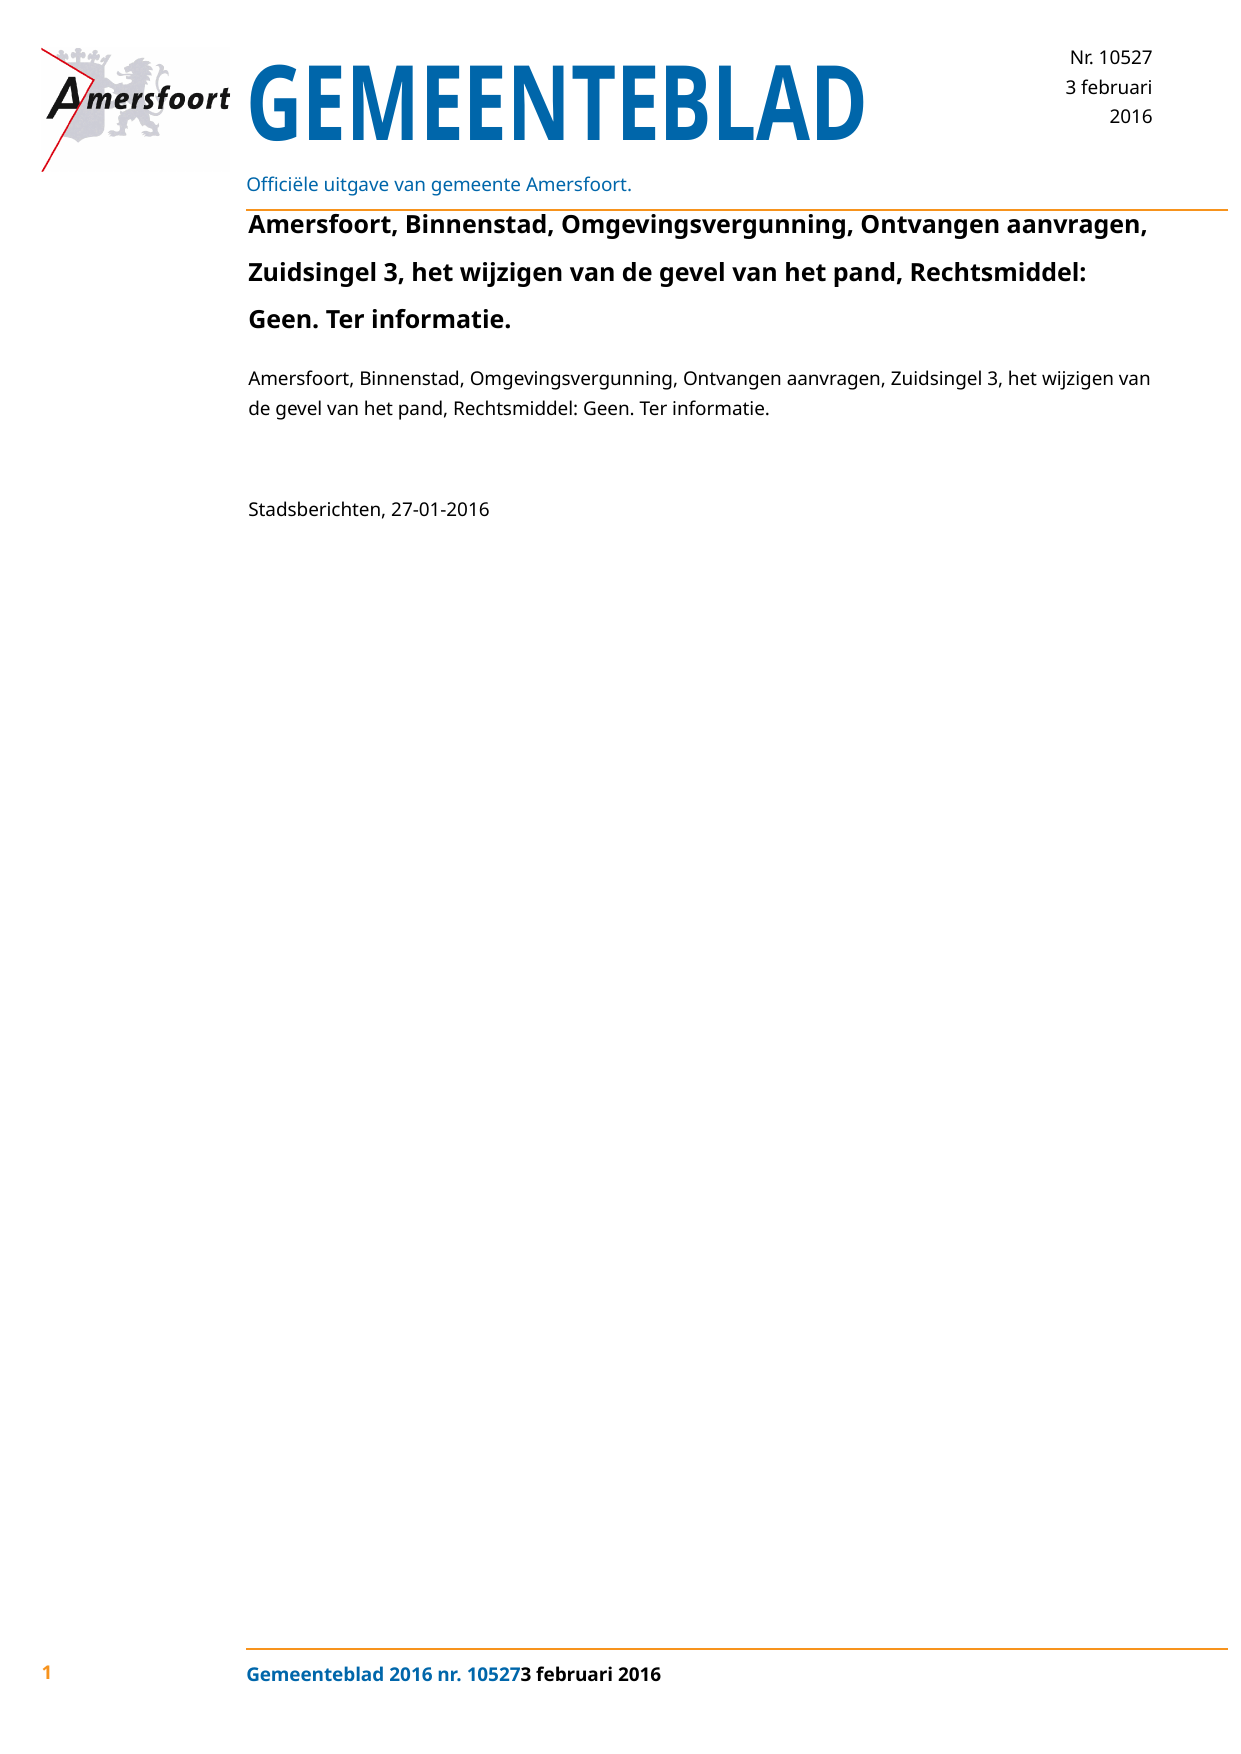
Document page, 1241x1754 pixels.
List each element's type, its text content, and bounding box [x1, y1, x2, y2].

text Amersfoort, Binnenstad, Omgevingsvergunning, Ontvangen aanvragen, Zuidsingel 3, het wijzigen van de gevel van het pand, Rechtsmiddel: Geen. Ter informatie. [248, 211, 1152, 336]
text Stadsberichten, 27-01-2016 [248, 496, 1152, 522]
picture [41, 47, 231, 172]
text Amersfoort, Binnenstad, Omgevingsvergunning, Ontvangen aanvragen, Zuidsingel 3, het wijzigen van de gevel van het pand, Rechtsmiddel: Geen. Ter informatie. [248, 366, 1152, 421]
